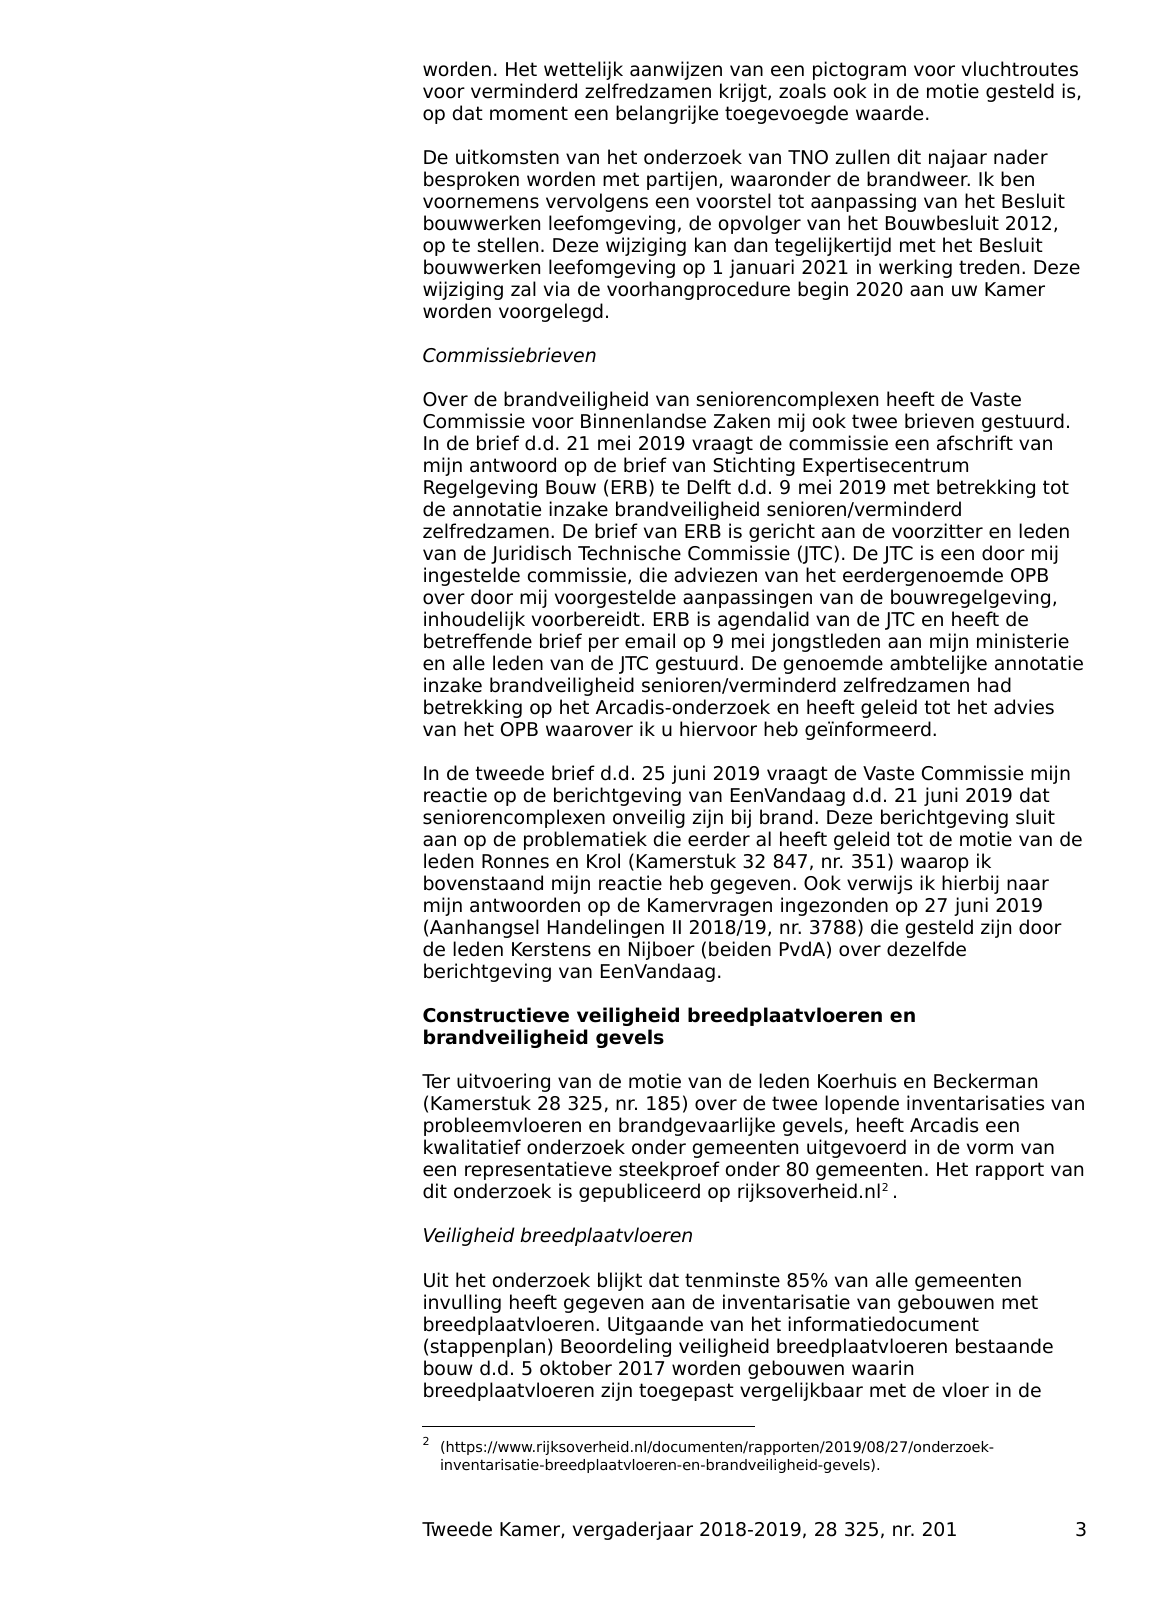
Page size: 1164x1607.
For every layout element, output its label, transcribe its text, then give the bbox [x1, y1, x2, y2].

text In de tweede brief d.d. 25 juni 2019 vraagt de Vaste Commissie mijn reactie op de berichtgeving van EenVandaag d.d. 21 juni 2019 dat seniorencomplexen onveilig zijn bij brand. Deze berichtgeving sluit aan op de problematiek die eerder al heeft geleid tot de motie van de leden Ronnes en Krol (Kamerstuk 32 847, nr. 351) waarop ik bovenstaand mijn reactie heb gegeven. Ook verwijs ik hierbij naar mijn antwoorden op de Kamervragen ingezonden op 27 juni 2019 (Aanhangsel Handelingen II 2018/19, nr. 3788) die gesteld zijn door de leden Kerstens en Nijboer (beiden PvdA) over dezelfde berichtgeving van EenVandaag. [422, 763, 1087, 983]
text De uitkomsten van het onderzoek van TNO zullen dit najaar nader besproken worden met partijen, waaronder de brandweer. Ik ben voornemens vervolgens een voorstel tot aanpassing van het Besluit bouwwerken leefomgeving, de opvolger van het Bouwbesluit 2012, op te stellen. Deze wijziging kan dan tegelijkertijd met het Besluit bouwwerken leefomgeving op 1 januari 2021 in werking treden. Deze wijziging zal via de voorhangprocedure begin 2020 aan uw Kamer worden voorgelegd. [422, 147, 1087, 323]
text (https://www.rijksoverheid.nl/documenten/rapporten/2019/08/27/onderzoek-inventarisatie-breedplaatvloeren-en-brandveiligheid-gevels). [422, 1435, 1087, 1474]
subtitle Commissiebrieven [422, 345, 1087, 367]
text Over de brandveiligheid van seniorencomplexen heeft de Vaste Commissie voor Binnenlandse Zaken mij ook twee brieven gestuurd. In de brief d.d. 21 mei 2019 vraagt de commissie een afschrift van mijn antwoord op de brief van Stichting Expertisecentrum Regelgeving Bouw (ERB) te Delft d.d. 9 mei 2019 met betrekking tot de annotatie inzake brandveiligheid senioren/verminderd zelfredzamen. De brief van ERB is gericht aan de voorzitter en leden van de Juridisch Technische Commissie (JTC). De JTC is een door mij ingestelde commissie, die adviezen van het eerdergenoemde OPB over door mij voorgestelde aanpassingen van de bouwregelgeving, inhoudelijk voorbereidt. ERB is agendalid van de JTC en heeft de betreffende brief per email op 9 mei jongstleden aan mijn ministerie en alle leden van de JTC gestuurd. De genoemde ambtelijke annotatie inzake brandveiligheid senioren/verminderd zelfredzamen had betrekking op het Arcadis-onderzoek en heeft geleid tot het advies van het OPB waarover ik u hiervoor heb geïnformeerd. [422, 389, 1087, 741]
text Uit het onderzoek blijkt dat tenminste 85% van alle gemeenten invulling heeft gegeven aan de inventarisatie van gebouwen met breedplaatvloeren. Uitgaande van het informatiedocument (stappenplan) Beoordeling veiligheid breedplaatvloeren bestaande bouw d.d. 5 oktober 2017 worden gebouwen waarin breedplaatvloeren zijn toegepast vergelijkbaar met de vloer in de [422, 1269, 1087, 1401]
text Ter uitvoering van de motie van de leden Koerhuis en Beckerman (Kamerstuk 28 325, nr. 185) over de twee lopende inventarisaties van probleemvloeren en brandgevaarlijke gevels, heeft Arcadis een kwalitatief onderzoek onder gemeenten uitgevoerd in de vorm van een representatieve steekproef onder 80 gemeenten. Het rapport van dit onderzoek is gepubliceerd op rijksoverheid.nl. [422, 1071, 1087, 1203]
subtitle Veiligheid breedplaatvloeren [422, 1225, 1087, 1247]
subtitle Constructieve veiligheid breedplaatvloeren en brandveiligheid gevels [422, 1005, 1087, 1049]
text worden. Het wettelijk aanwijzen van een pictogram voor vluchtroutes voor verminderd zelfredzamen krijgt, zoals ook in de motie gesteld is, op dat moment een belangrijke toegevoegde waarde. [422, 59, 1087, 125]
